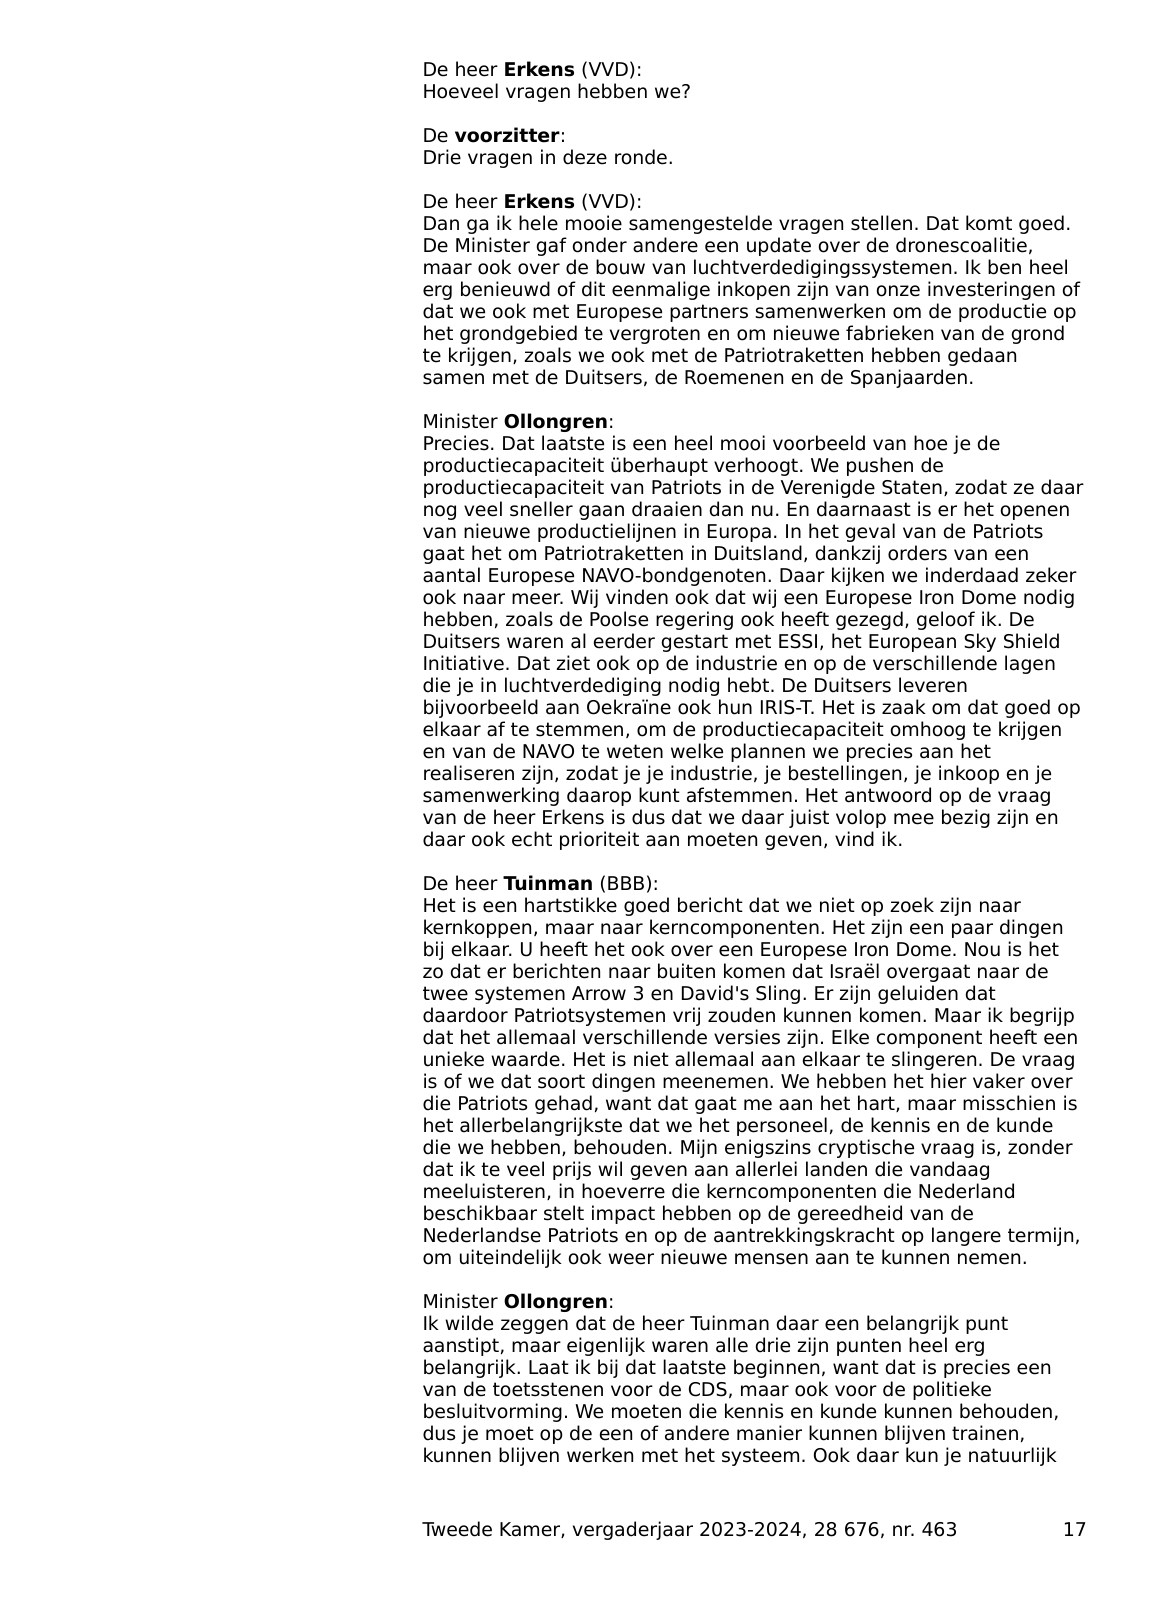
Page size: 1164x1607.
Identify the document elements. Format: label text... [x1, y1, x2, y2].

text Drie vragen in deze ronde. [422, 147, 1087, 169]
text Ik wilde zeggen dat de heer Tuinman daar een belangrijk punt aanstipt, maar eigenlijk waren alle drie zijn punten heel erg belangrijk. Laat ik bij dat laatste beginnen, want dat is precies een van de toetsstenen voor de CDS, maar ook voor de politieke besluitvorming. We moeten die kennis en kunde kunnen behouden, dus je moet op de een of andere manier kunnen blijven trainen, kunnen blijven werken met het systeem. Ook daar kun je natuurlijk [422, 1313, 1087, 1467]
text Hoeveel vragen hebben we? [422, 81, 1087, 103]
text Minister Ollongren: [422, 411, 1087, 433]
text Minister Ollongren: [422, 1291, 1087, 1313]
text De heer Tuinman (BBB): [422, 873, 1087, 895]
text Dan ga ik hele mooie samengestelde vragen stellen. Dat komt goed. [422, 213, 1087, 235]
text De voorzitter: [422, 125, 1087, 147]
text De heer Erkens (VVD): [422, 191, 1087, 213]
text De Minister gaf onder andere een update over de dronescoalitie, maar ook over de bouw van luchtverdedigingssystemen. Ik ben heel erg benieuwd of dit eenmalige inkopen zijn van onze investeringen of dat we ook met Europese partners samenwerken om de productie op het grondgebied te vergroten en om nieuwe fabrieken van de grond te krijgen, zoals we ook met de Patriotraketten hebben gedaan samen met de Duitsers, de Roemenen en de Spanjaarden. [422, 235, 1087, 389]
text De heer Erkens (VVD): [422, 59, 1087, 81]
text Precies. Dat laatste is een heel mooi voorbeeld van hoe je de productiecapaciteit überhaupt verhoogt. We pushen de productiecapaciteit van Patriots in de Verenigde Staten, zodat ze daar nog veel sneller gaan draaien dan nu. En daarnaast is er het openen van nieuwe productielijnen in Europa. In het geval van de Patriots gaat het om Patriotraketten in Duitsland, dankzij orders van een aantal Europese NAVO-bondgenoten. Daar kijken we inderdaad zeker ook naar meer. Wij vinden ook dat wij een Europese Iron Dome nodig hebben, zoals de Poolse regering ook heeft gezegd, geloof ik. De Duitsers waren al eerder gestart met ESSI, het European Sky Shield Initiative. Dat ziet ook op de industrie en op de verschillende lagen die je in luchtverdediging nodig hebt. De Duitsers leveren bijvoorbeeld aan Oekraïne ook hun IRIS-T. Het is zaak om dat goed op elkaar af te stemmen, om de productiecapaciteit omhoog te krijgen en van de NAVO te weten welke plannen we precies aan het realiseren zijn, zodat je je industrie, je bestellingen, je inkoop en je samenwerking daarop kunt afstemmen. Het antwoord op de vraag van de heer Erkens is dus dat we daar juist volop mee bezig zijn en daar ook echt prioriteit aan moeten geven, vind ik. [422, 433, 1087, 851]
text Het is een hartstikke goed bericht dat we niet op zoek zijn naar kernkoppen, maar naar kerncomponenten. Het zijn een paar dingen bij elkaar. U heeft het ook over een Europese Iron Dome. Nou is het zo dat er berichten naar buiten komen dat Israël overgaat naar de twee systemen Arrow 3 en David's Sling. Er zijn geluiden dat daardoor Patriotsystemen vrij zouden kunnen komen. Maar ik begrijp dat het allemaal verschillende versies zijn. Elke component heeft een unieke waarde. Het is niet allemaal aan elkaar te slingeren. De vraag is of we dat soort dingen meenemen. We hebben het hier vaker over die Patriots gehad, want dat gaat me aan het hart, maar misschien is het allerbelangrijkste dat we het personeel, de kennis en de kunde die we hebben, behouden. Mijn enigszins cryptische vraag is, zonder dat ik te veel prijs wil geven aan allerlei landen die vandaag meeluisteren, in hoeverre die kerncomponenten die Nederland beschikbaar stelt impact hebben op de gereedheid van de Nederlandse Patriots en op de aantrekkingskracht op langere termijn, om uiteindelijk ook weer nieuwe mensen aan te kunnen nemen. [422, 895, 1087, 1269]
